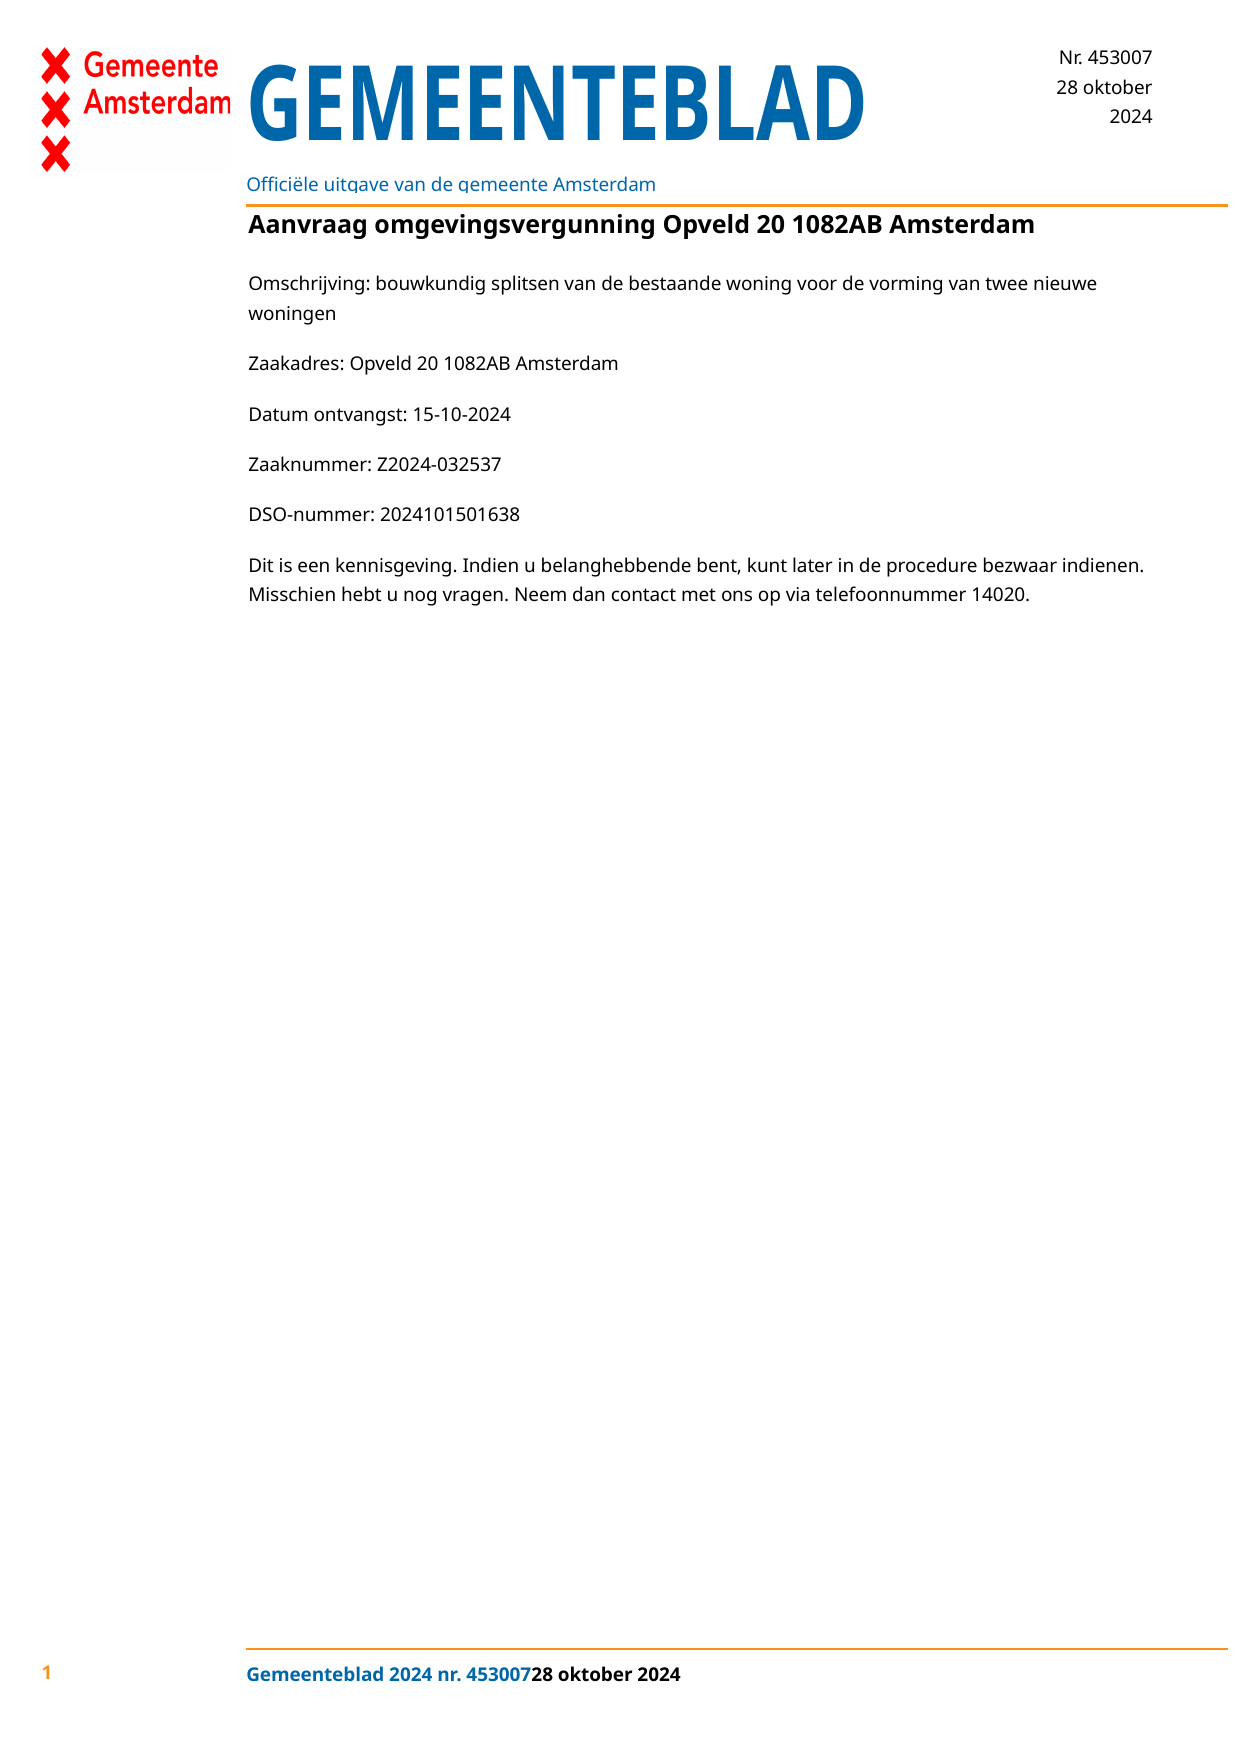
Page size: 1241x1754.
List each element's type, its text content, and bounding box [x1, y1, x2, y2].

text Aanvraag omgevingsvergunning Opveld 20 1082AB Amsterdam [248, 207, 1152, 241]
text Zaakadres: Opveld 20 1082AB Amsterdam [248, 350, 1152, 376]
text Datum ontvangst: 15-10-2024 [248, 401, 1152, 426]
text Dit is een kennisgeving. Indien u belanghebbende bent, kunt later in de procedure bezwaar indienen. Misschien hebt u nog vragen. Neem dan contact met ons op via telefoonnummer 14020. [248, 552, 1152, 607]
text Zaaknummer: Z2024-032537 [248, 451, 1152, 477]
text DSO-nummer: 2024101501638 [248, 502, 1152, 527]
text Omschrijving: bouwkundig splitsen van de bestaande woning voor de vorming van twee nieuwe woningen [248, 270, 1152, 326]
picture [41, 47, 231, 172]
